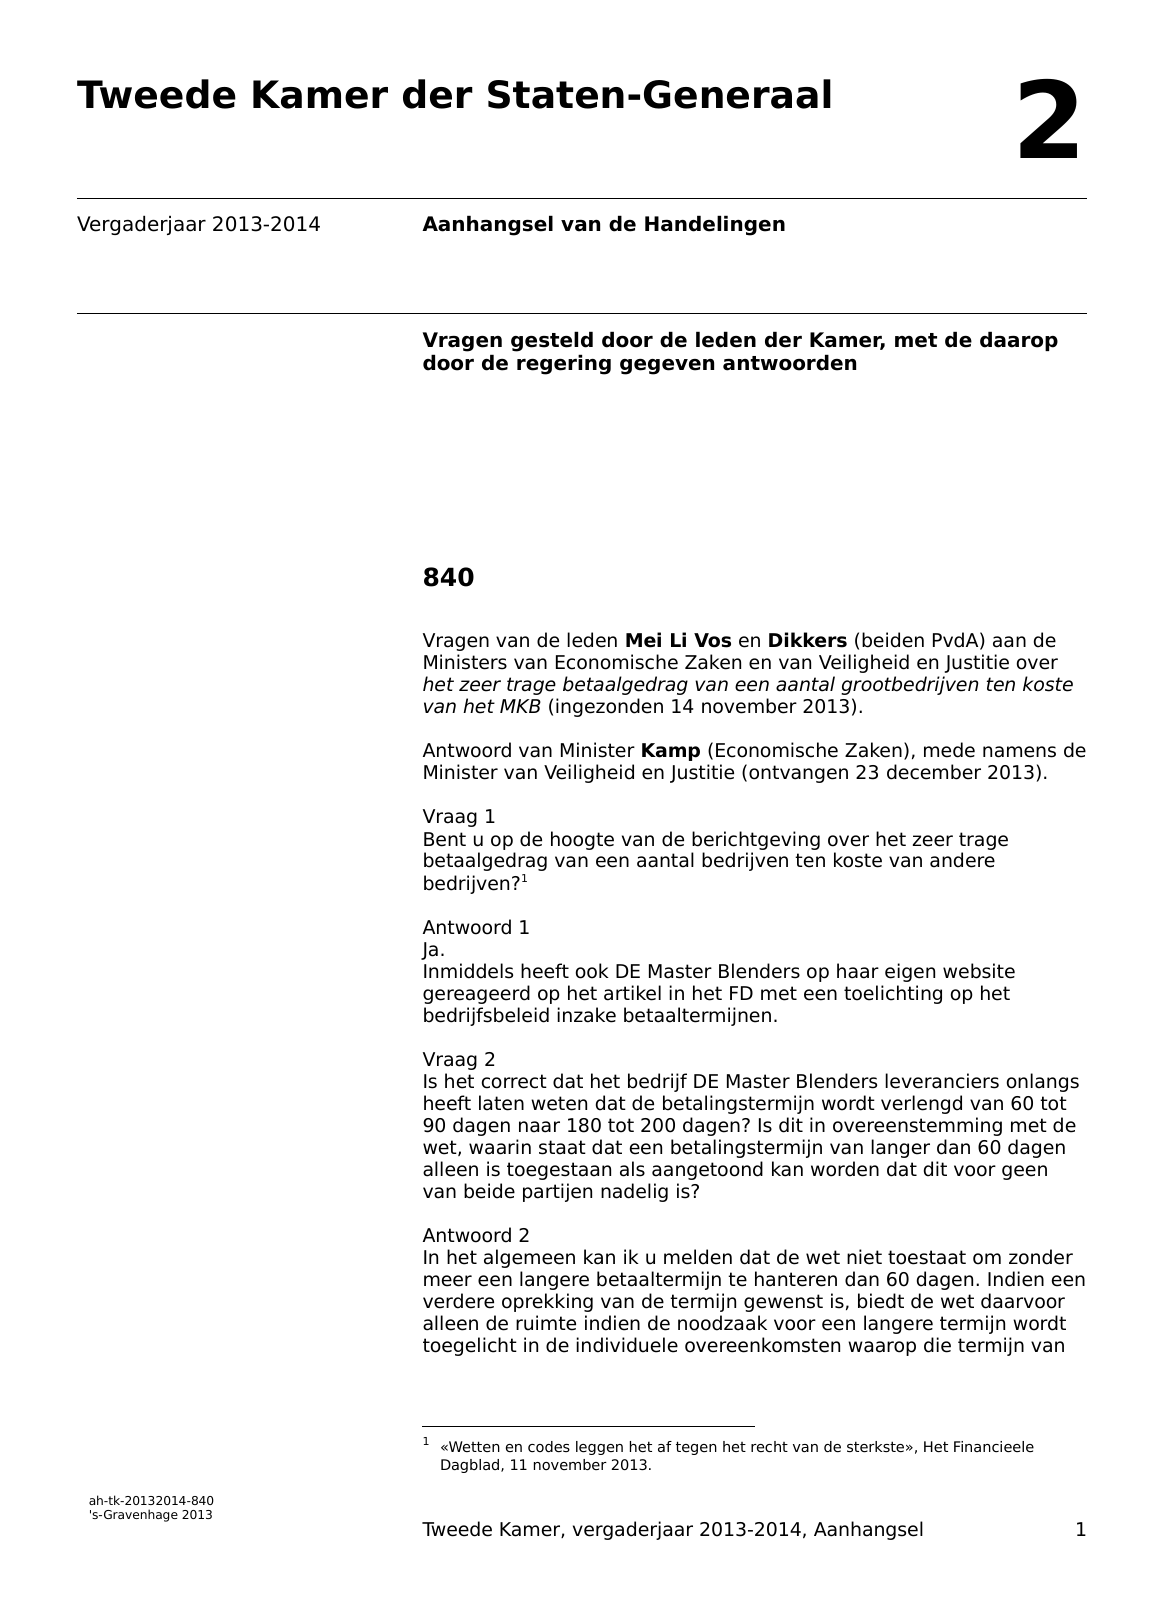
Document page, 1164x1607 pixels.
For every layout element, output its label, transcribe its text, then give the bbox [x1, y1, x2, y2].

table_cell Vragen gesteld door de leden der Kamer, met de daarop door de regering gegeven antwoorden [422, 314, 1087, 375]
text ah-tk-20132014-840 [88, 1494, 323, 1508]
text Bent u op de hoogte van de berichtgeving over het zeer trage betaalgedrag van een aantal bedrijven ten koste van andere bedrijven? [422, 828, 1087, 894]
table_header 2 [886, 59, 1087, 198]
text Is het correct dat het bedrijf DE Master Blenders leveranciers onlangs heeft laten weten dat de betalingstermijn wordt verlengd van 60 tot 90 dagen naar 180 tot 200 dagen? Is dit in overeenstemming met de wet, waarin staat dat een betalingstermijn van langer dan 60 dagen alleen is toegestaan als aangetoond kan worden dat dit voor geen van beide partijen nadelig is? [422, 1071, 1087, 1202]
text Antwoord 2 [422, 1225, 1087, 1247]
text Vraag 2 [422, 1049, 1087, 1071]
text Inmiddels heeft ook DE Master Blenders op haar eigen website gereageerd op het artikel in het FD met een toelichting op het bedrijfsbeleid inzake betaaltermijnen. [422, 961, 1087, 1026]
text Antwoord van Minister Kamp (Economische Zaken), mede namens de Minister van Veiligheid en Justitie (ontvangen 23 december 2013). [422, 740, 1087, 784]
text «Wetten en codes leggen het af tegen het recht van de sterkste», Het Financieele Dagblad, 11 november 2013. [422, 1435, 1087, 1474]
text Antwoord 1 [422, 917, 1087, 938]
text Ja. [422, 938, 1087, 961]
table_cell Aanhangsel van de Handelingen [422, 199, 1087, 313]
text In het algemeen kan ik u melden dat de wet niet toestaat om zonder meer een langere betaaltermijn te hanteren dan 60 dagen. Indien een verdere oprekking van de termijn gewenst is, biedt de wet daarvoor alleen de ruimte indien de noodzaak voor een langere termijn wordt toegelicht in de individuele overeenkomsten waarop die termijn van [422, 1247, 1087, 1357]
text 840 [422, 563, 1087, 592]
table_cell [77, 314, 422, 375]
table_cell Vergaderjaar 2013-2014 [77, 199, 422, 313]
text Vraag 1 [422, 806, 1087, 828]
text 's-Gravenhage 2013 [88, 1508, 323, 1522]
text Vragen van de leden Mei Li Vos en Dikkers (beiden PvdA) aan de Ministers van Economische Zaken en van Veiligheid en Justitie over het zeer trage betaalgedrag van een aantal grootbedrijven ten koste van het MKB (ingezonden 14 november 2013). [422, 630, 1087, 718]
table_header Tweede Kamer der Staten-Generaal [77, 59, 886, 198]
